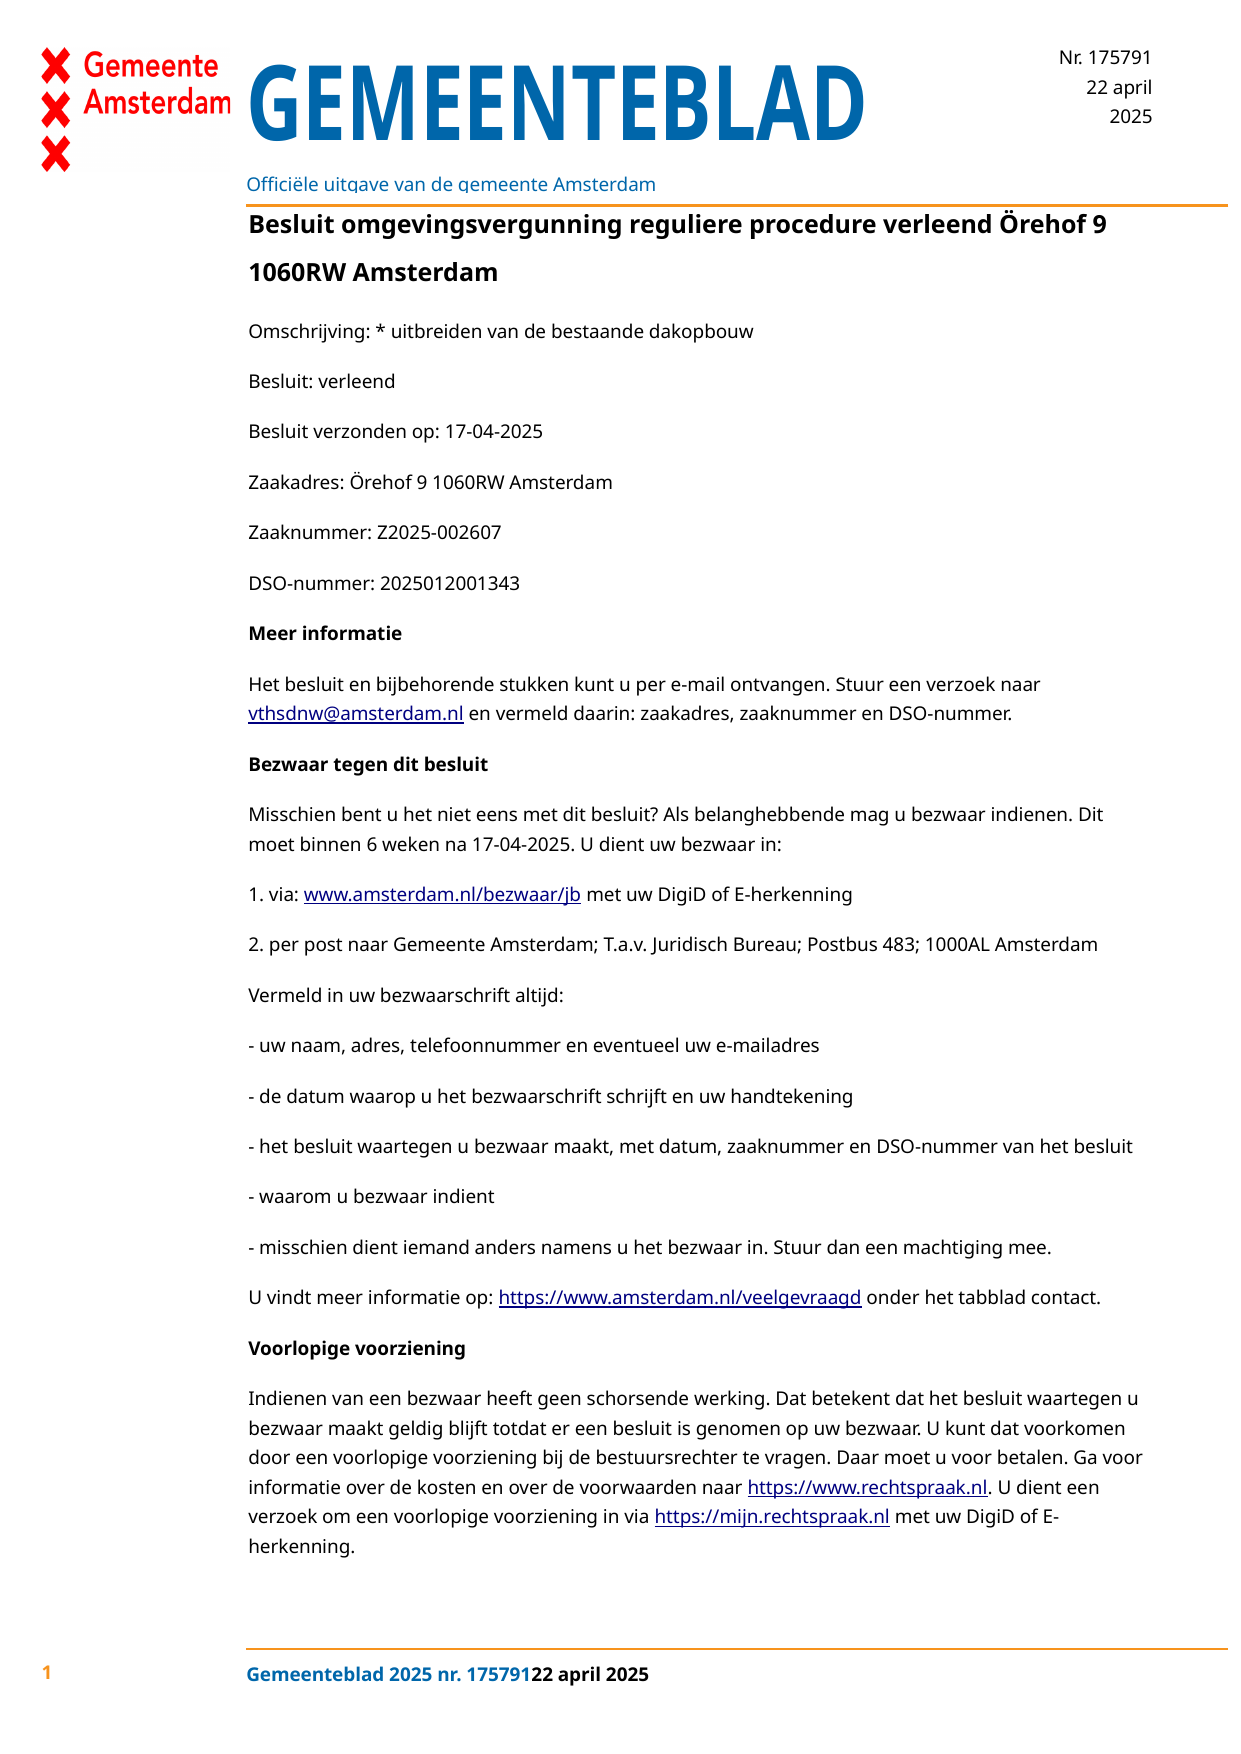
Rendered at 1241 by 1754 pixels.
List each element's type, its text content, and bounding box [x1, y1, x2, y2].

text Indienen van een bezwaar heeft geen schorsende werking. Dat betekent dat het besluit waartegen u bezwaar maakt geldig blijft totdat er een besluit is genomen op uw bezwaar. U kunt dat voorkomen door een voorlopige voorziening bij de bestuursrechter te vragen. Daar moet u voor betalen. Ga voor informatie over de kosten en over de voorwaarden naar https://www.rechtspraak.nl. U dient een verzoek om een voorlopige voorziening in via https://mijn.rechtspraak.nl met uw DigiD of E-herkenning. [248, 1385, 1152, 1559]
text - de datum waarop u het bezwaarschrift schrijft en uw handtekening [248, 1083, 1152, 1109]
text 1. via: www.amsterdam.nl/bezwaar/jb met uw DigiD of E-herkenning [248, 881, 1152, 907]
text Zaakadres: Örehof 9 1060RW Amsterdam [248, 469, 1152, 495]
text Besluit omgevingsvergunning reguliere procedure verleend Örehof 9 1060RW Amsterdam [248, 207, 1152, 288]
text Het besluit en bijbehorende stukken kunt u per e-mail ontvangen. Stuur een verzoek naar vthsdnw@amsterdam.nl en vermeld daarin: zaakadres, zaaknummer en DSO-nummer. [248, 671, 1152, 726]
text - het besluit waartegen u bezwaar maakt, met datum, zaaknummer en DSO-nummer van het besluit [248, 1133, 1152, 1159]
text Besluit: verleend [248, 368, 1152, 394]
text Meer informatie [248, 620, 1152, 646]
text - misschien dient iemand anders namens u het bezwaar in. Stuur dan een machtiging mee. [248, 1234, 1152, 1260]
text U vindt meer informatie op: https://www.amsterdam.nl/veelgevraagd onder het tabblad contact. [248, 1284, 1152, 1310]
text DSO-nummer: 2025012001343 [248, 570, 1152, 596]
text Besluit verzonden op: 17-04-2025 [248, 419, 1152, 444]
text - waarom u bezwaar indient [248, 1184, 1152, 1209]
text Bezwaar tegen dit besluit [248, 751, 1152, 777]
text Vermeld in uw bezwaarschrift altijd: [248, 982, 1152, 1008]
text Zaaknummer: Z2025-002607 [248, 519, 1152, 545]
text Voorlopige voorziening [248, 1335, 1152, 1361]
text Omschrijving: * uitbreiden van de bestaande dakopbouw [248, 318, 1152, 344]
picture [41, 47, 231, 172]
text 2. per post naar Gemeente Amsterdam; T.a.v. Juridisch Bureau; Postbus 483; 1000AL Amsterdam [248, 932, 1152, 957]
text - uw naam, adres, telefoonnummer en eventueel uw e-mailadres [248, 1032, 1152, 1058]
text Misschien bent u het niet eens met dit besluit? Als belanghebbende mag u bezwaar indienen. Dit moet binnen 6 weken na 17-04-2025. U dient uw bezwaar in: [248, 801, 1152, 857]
